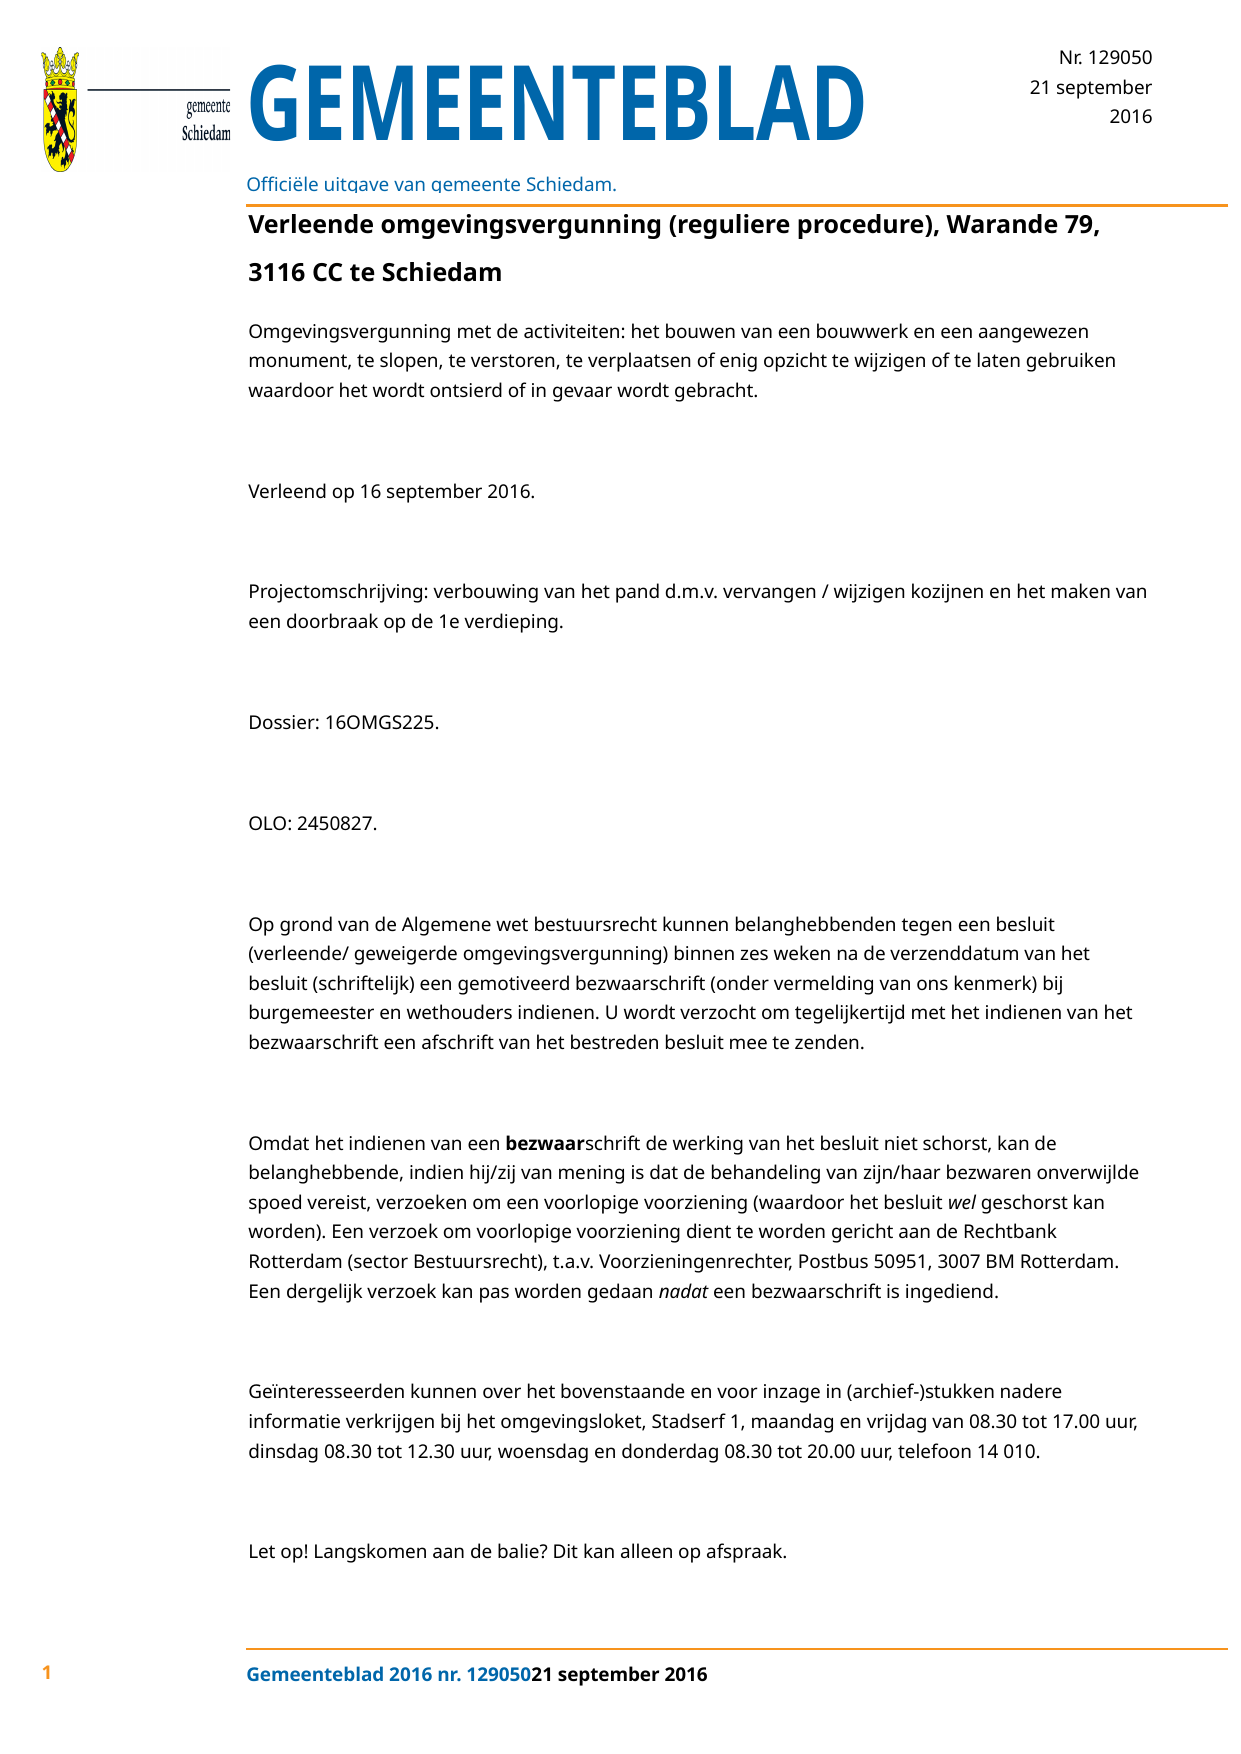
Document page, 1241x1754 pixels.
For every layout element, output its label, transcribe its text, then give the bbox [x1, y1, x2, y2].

text Op grond van de Algemene wet bestuursrecht kunnen belanghebbenden tegen een besluit (verleende/ geweigerde omgevingsvergunning) binnen zes weken na de verzenddatum van het besluit (schriftelijk) een gemotiveerd bezwaarschrift (onder vermelding van ons kenmerk) bij burgemeester en wethouders indienen. U wordt verzocht om tegelijkertijd met het indienen van het bezwaarschrift een afschrift van het bestreden besluit mee te zenden. [248, 911, 1152, 1055]
text Verleende omgevingsvergunning (reguliere procedure), Warande 79, 3116 CC te Schiedam [248, 207, 1152, 288]
text Omgevingsvergunning met de activiteiten: het bouwen van een bouwwerk en een aangewezen monument, te slopen, te verstoren, te verplaatsen of enig opzicht te wijzigen of te laten gebruiken waardoor het wordt ontsierd of in gevaar wordt gebracht. [248, 318, 1152, 403]
text Dossier: 16OMGS225. [248, 709, 1152, 735]
text Geïnteresseerden kunnen over het bovenstaande en voor inzage in (archief-)stukken nadere informatie verkrijgen bij het omgevingsloket, Stadserf 1, maandag en vrijdag van 08.30 tot 17.00 uur, dinsdag 08.30 tot 12.30 uur, woensdag en donderdag 08.30 tot 20.00 uur, telefoon 14 010. [248, 1379, 1152, 1464]
text Let op! Langskomen aan de balie? Dit kan alleen op afspraak. [248, 1539, 1152, 1564]
text Verleend op 16 september 2016. [248, 478, 1152, 504]
text Projectomschrijving: verbouwing van het pand d.m.v. vervangen / wijzigen kozijnen en het maken van een doorbraak op de 1e verdieping. [248, 579, 1152, 634]
text Omdat het indienen van een bezwaarschrift de werking van het besluit niet schorst, kan de belanghebbende, indien hij/zij van mening is dat de behandeling van zijn/haar bezwaren onverwijlde spoed vereist, verzoeken om een voorlopige voorziening (waardoor het besluit wel geschorst kan worden). Een verzoek om voorlopige voorziening dient te worden gericht aan de Rechtbank Rotterdam (sector Bestuursrecht), t.a.v. Voorzieningenrechter, Postbus 50951, 3007 BM Rotterdam. Een dergelijk verzoek kan pas worden gedaan nadat een bezwaarschrift is ingediend. [248, 1130, 1152, 1304]
text OLO: 2450827. [248, 810, 1152, 836]
picture [41, 47, 231, 172]
